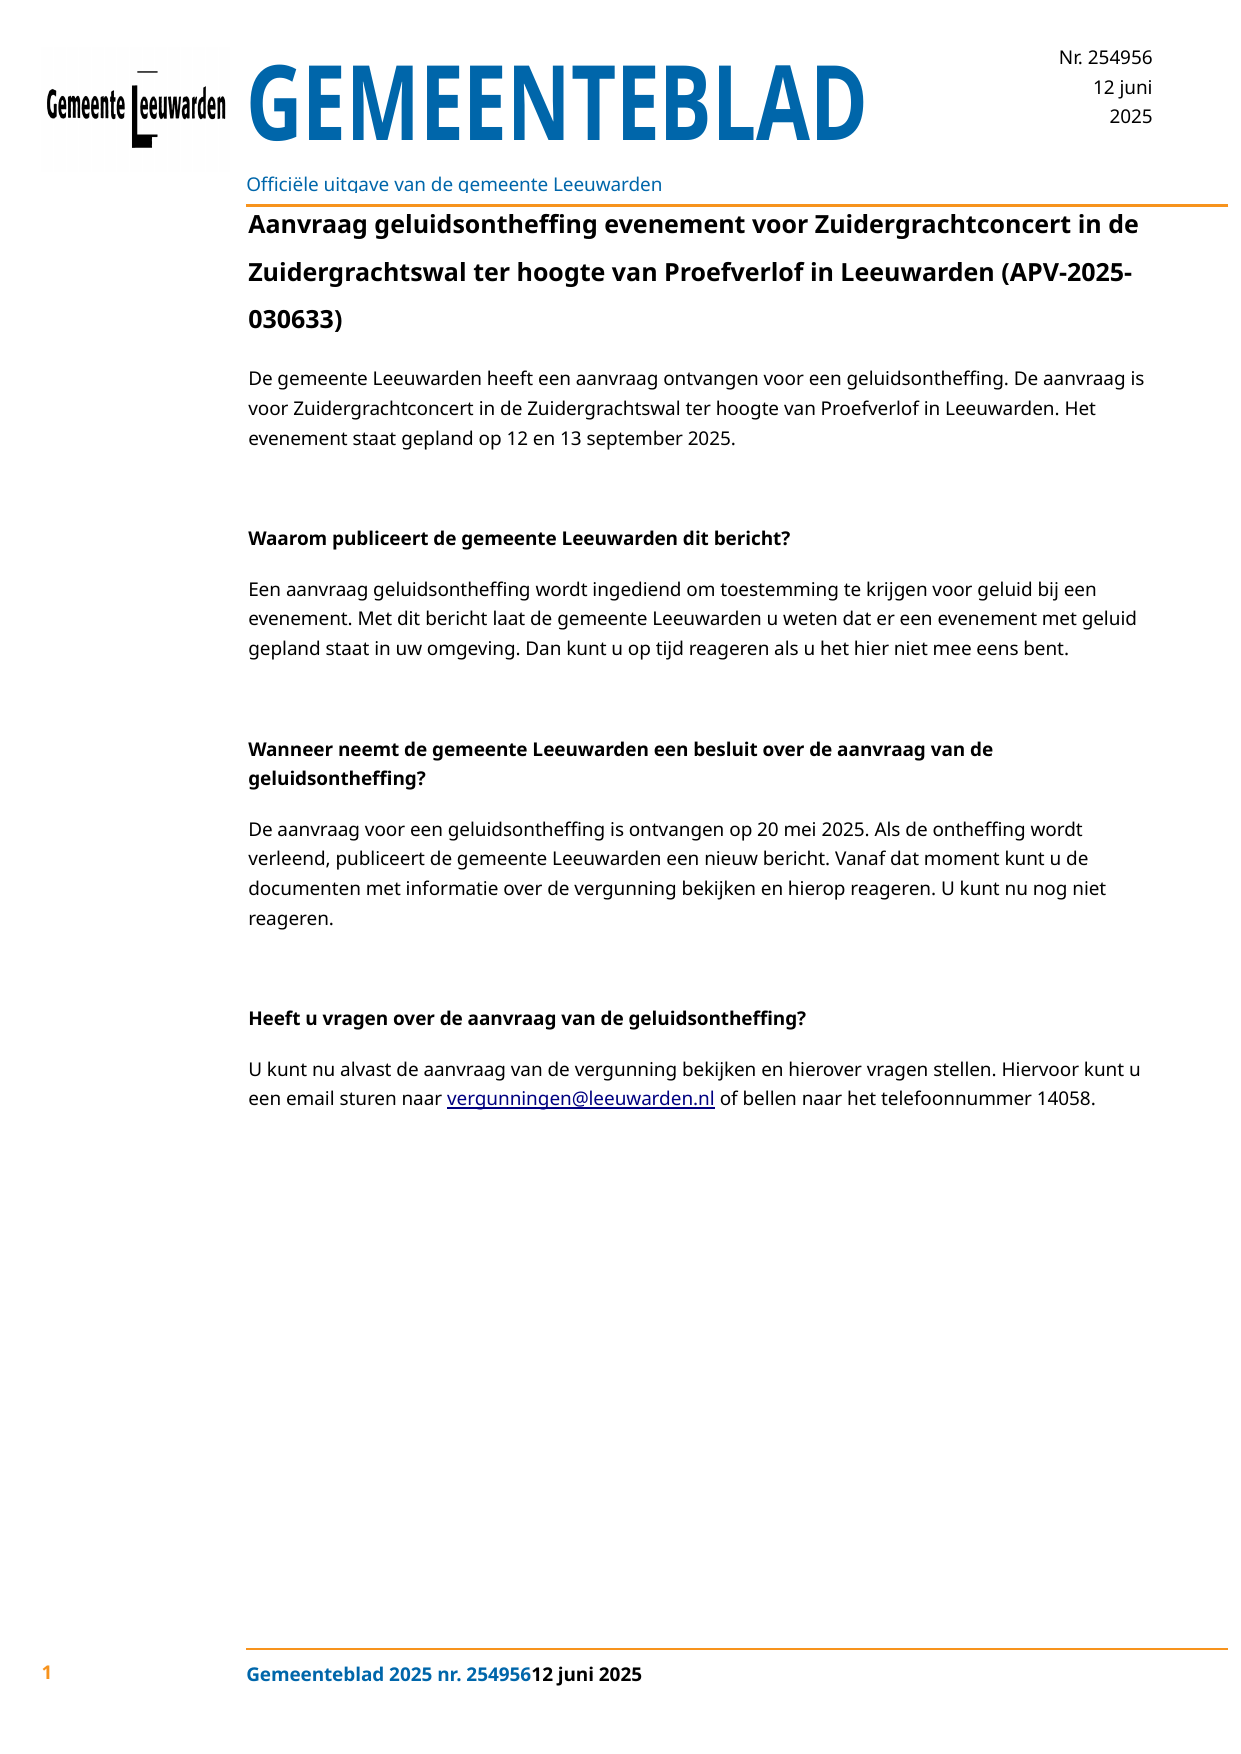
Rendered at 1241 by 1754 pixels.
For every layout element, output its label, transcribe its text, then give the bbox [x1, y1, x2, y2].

text Een aanvraag geluidsontheffing wordt ingediend om toestemming te krijgen voor geluid bij een evenement. Met dit bericht laat de gemeente Leeuwarden u weten dat er een evenement met geluid gepland staat in uw omgeving. Dan kunt u op tijd reageren als u het hier niet mee eens bent. [248, 576, 1152, 661]
text De gemeente Leeuwarden heeft een aanvraag ontvangen voor een geluidsontheffing. De aanvraag is voor Zuidergrachtconcert in de Zuidergrachtswal ter hoogte van Proefverlof in Leeuwarden. Het evenement staat gepland op 12 en 13 september 2025. [248, 366, 1152, 450]
text Aanvraag geluidsontheffing evenement voor Zuidergrachtconcert in de Zuidergrachtswal ter hoogte van Proefverlof in Leeuwarden (APV-2025-030633) [248, 207, 1152, 336]
text Wanneer neemt de gemeente Leeuwarden een besluit over de aanvraag van de geluidsontheffing? [248, 736, 1152, 791]
text De aanvraag voor een geluidsontheffing is ontvangen op 20 mei 2025. Als de ontheffing wordt verleend, publiceert de gemeente Leeuwarden een nieuw bericht. Vanaf dat moment kunt u de documenten met informatie over de vergunning bekijken en hierop reageren. U kunt nu nog niet reageren. [248, 816, 1152, 930]
text Heeft u vragen over de aanvraag van de geluidsontheffing? [248, 1006, 1152, 1031]
text U kunt nu alvast de aanvraag van de vergunning bekijken en hierover vragen stellen. Hiervoor kunt u een email sturen naar vergunningen@leeuwarden.nl of bellen naar het telefoonnummer 14058. [248, 1056, 1152, 1111]
picture [41, 47, 231, 172]
text Waarom publiceert de gemeente Leeuwarden dit bericht? [248, 526, 1152, 551]
